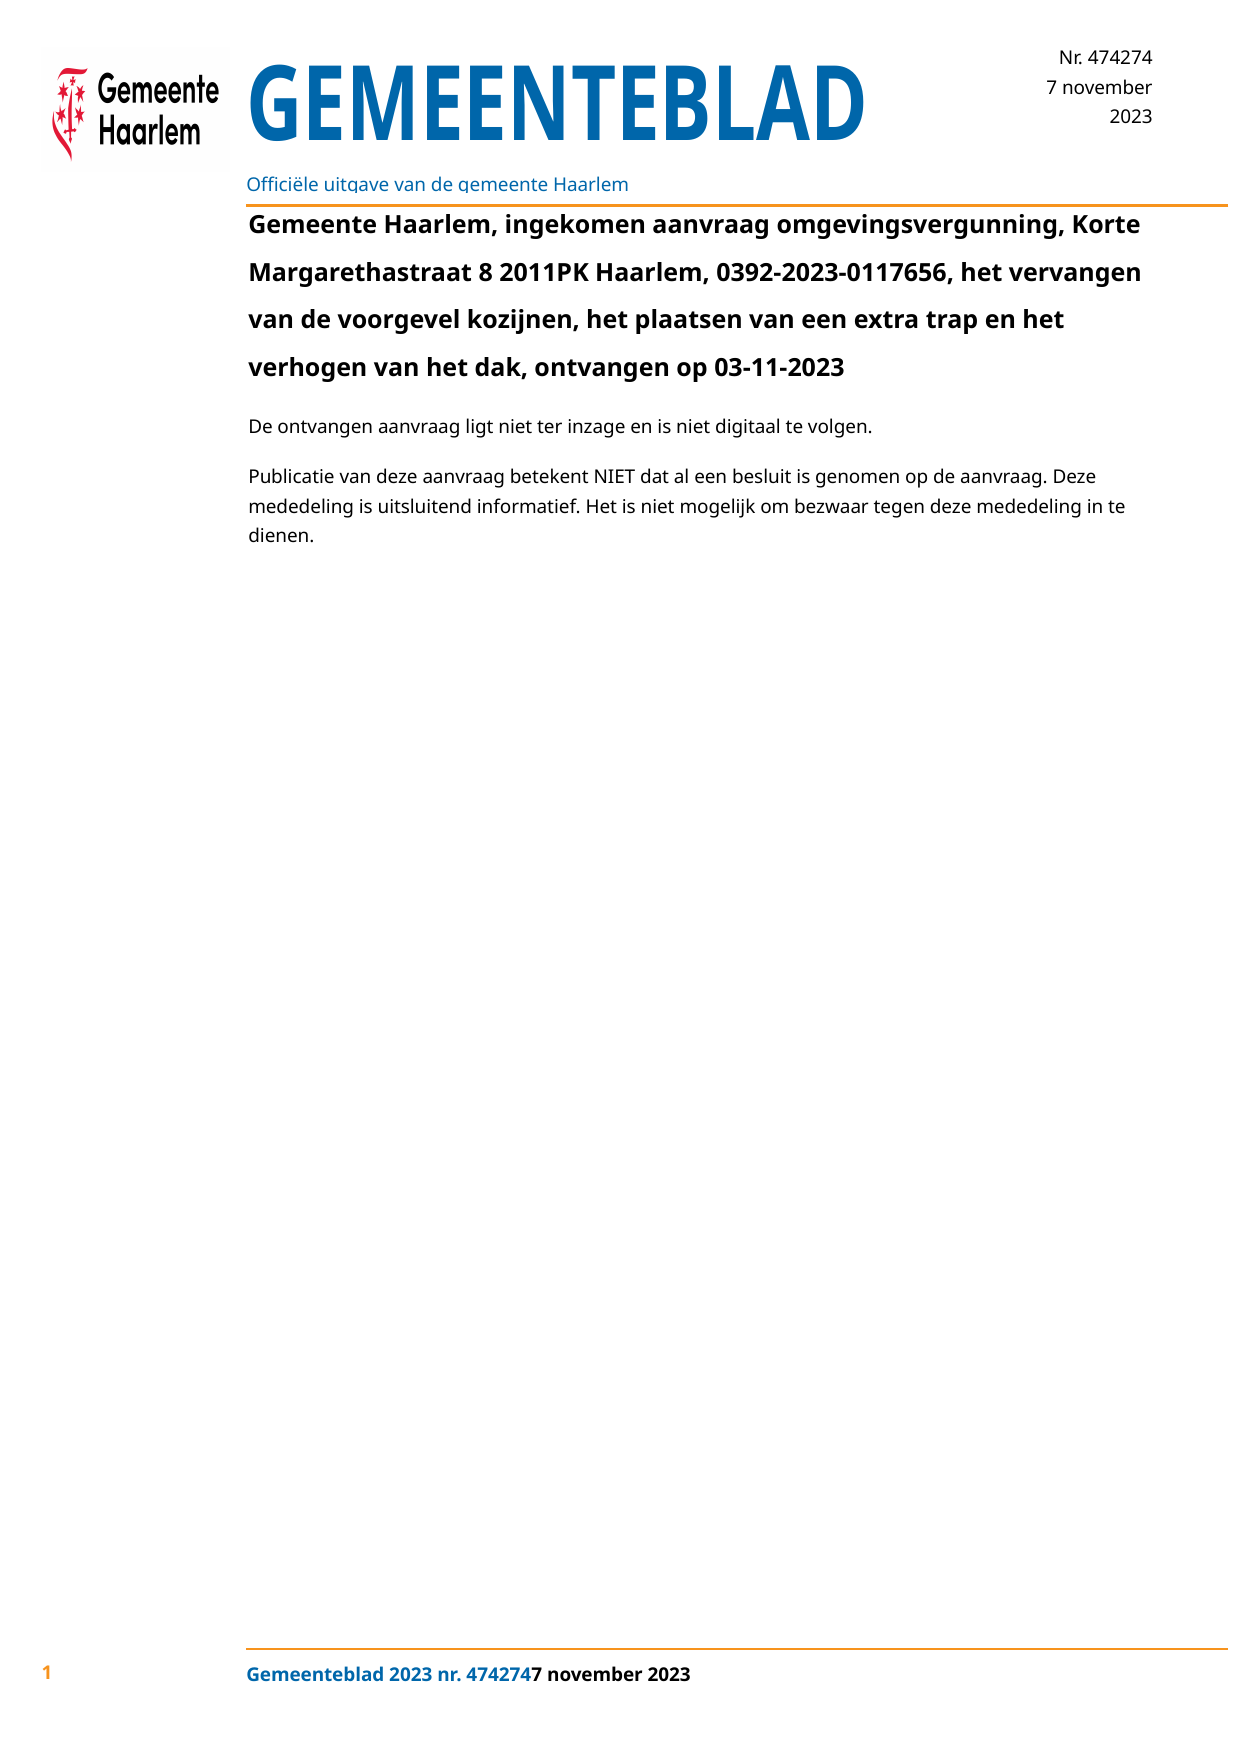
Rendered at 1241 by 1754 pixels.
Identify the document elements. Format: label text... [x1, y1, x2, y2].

text Publicatie van deze aanvraag betekent NIET dat al een besluit is genomen op de aanvraag. Deze mededeling is uitsluitend informatief. Het is niet mogelijk om bezwaar tegen deze mededeling in te dienen. [248, 463, 1152, 548]
text De ontvangen aanvraag ligt niet ter inzage en is niet digitaal te volgen. [248, 413, 1152, 439]
text Gemeente Haarlem, ingekomen aanvraag omgevingsvergunning, Korte Margarethastraat 8 2011PK Haarlem, 0392-2023-0117656, het vervangen van de voorgevel kozijnen, het plaatsen van een extra trap en het verhogen van het dak, ontvangen op 03-11-2023 [248, 207, 1152, 384]
picture [41, 47, 231, 172]
